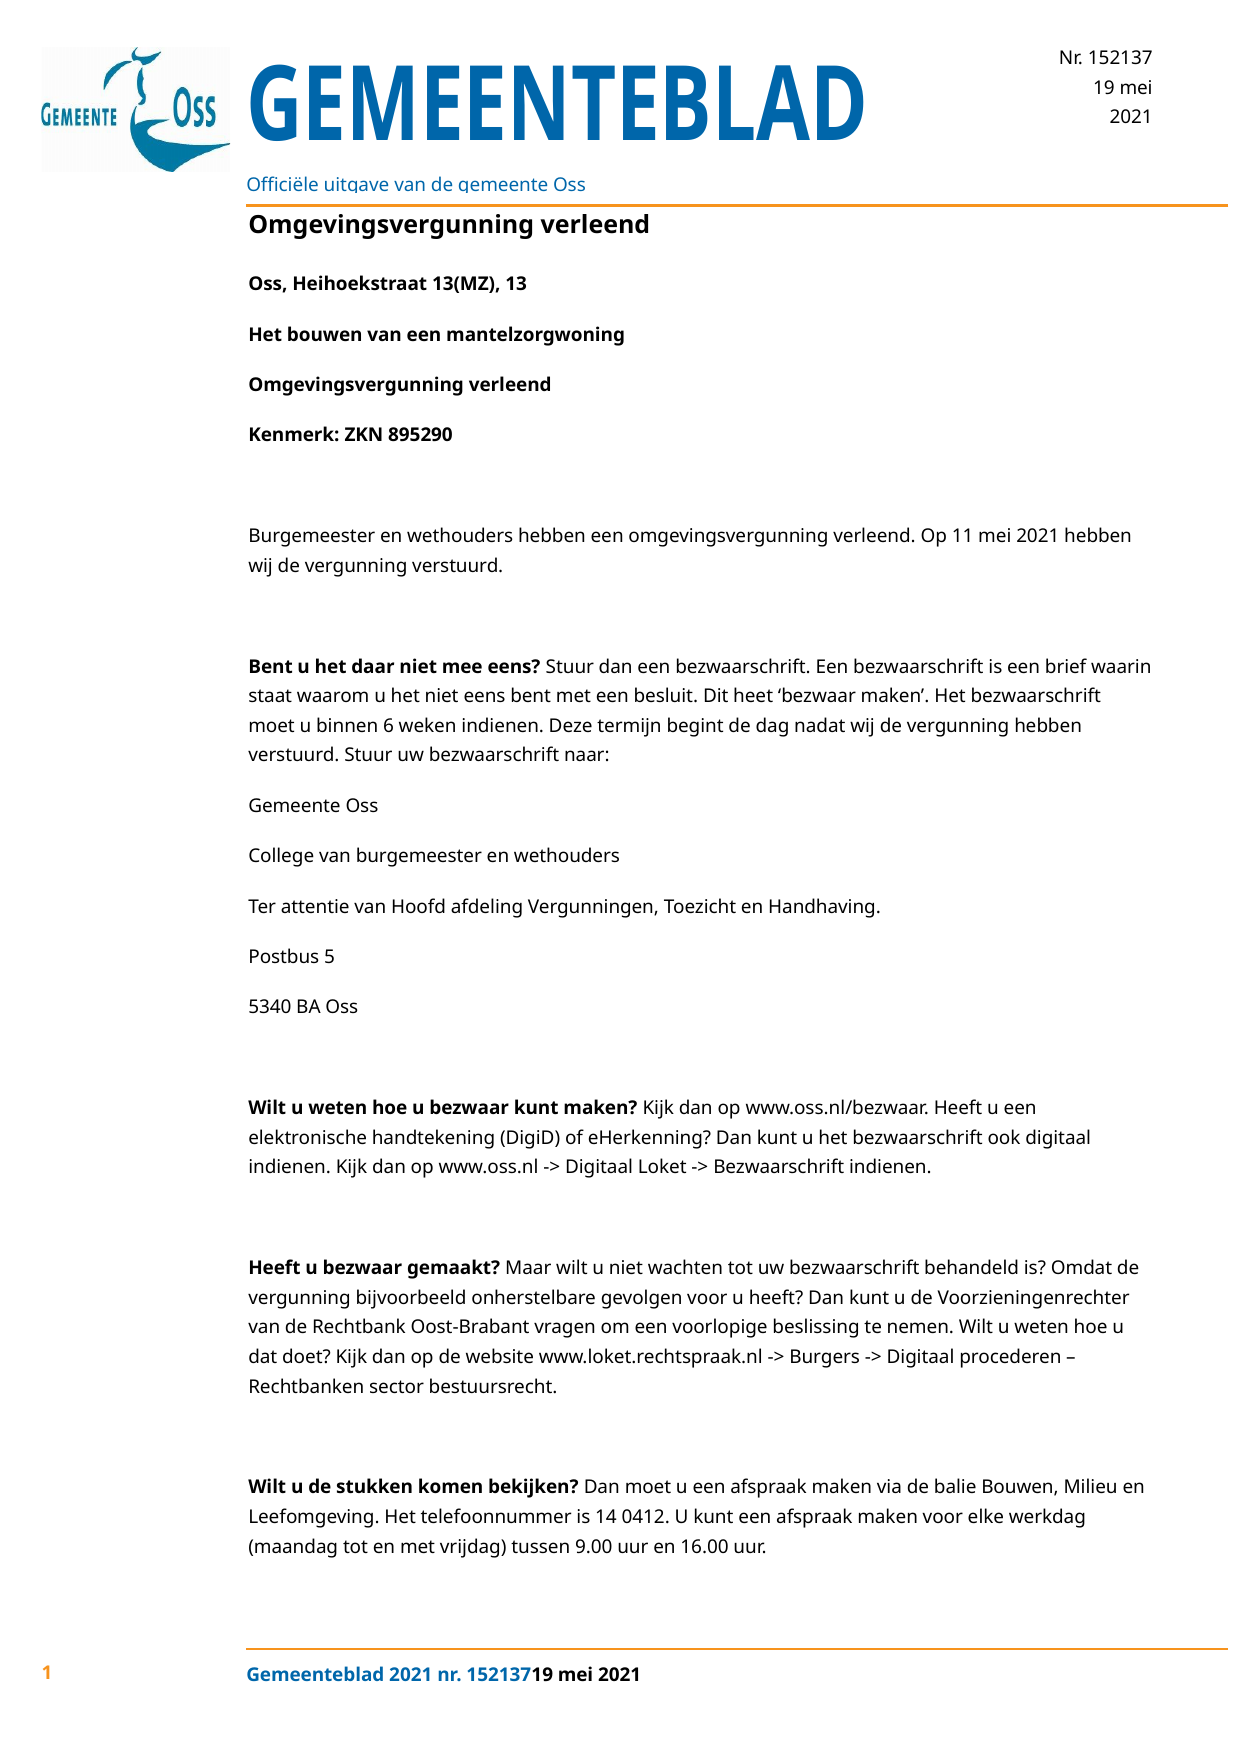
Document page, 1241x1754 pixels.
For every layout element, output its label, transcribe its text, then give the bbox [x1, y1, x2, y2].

text Bent u het daar niet mee eens? Stuur dan een bezwaarschrift. Een bezwaarschrift is een brief waarin staat waarom u het niet eens bent met een besluit. Dit heet ‘bezwaar maken’. Het bezwaarschrift moet u binnen 6 weken indienen. Deze termijn begint de dag nadat wij de vergunning hebben verstuurd. Stuur uw bezwaarschrift naar: [248, 653, 1152, 767]
text Kenmerk: ZKN 895290 [248, 422, 1152, 447]
text Wilt u weten hoe u bezwaar kunt maken? Kijk dan op www.oss.nl/bezwaar. Heeft u een elektronische handtekening (DigiD) of eHerkenning? Dan kunt u het bezwaarschrift ook digitaal indienen. Kijk dan op www.oss.nl -> Digitaal Loket -> Bezwaarschrift indienen. [248, 1094, 1152, 1179]
text Wilt u de stukken komen bekijken? Dan moet u een afspraak maken via de balie Bouwen, Milieu en Leefomgeving. Het telefoonnummer is 14 0412. U kunt een afspraak maken voor elke werkdag (maandag tot en met vrijdag) tussen 9.00 uur en 16.00 uur. [248, 1474, 1152, 1558]
text Burgemeester en wethouders hebben een omgevingsvergunning verleend. Op 11 mei 2021 hebben wij de vergunning verstuurd. [248, 522, 1152, 578]
text College van burgemeester en wethouders [248, 842, 1152, 868]
text Omgevingsvergunning verleend [248, 207, 1152, 241]
text Omgevingsvergunning verleend [248, 371, 1152, 397]
text Postbus 5 [248, 943, 1152, 969]
text Oss, Heihoekstraat 13(MZ), 13 [248, 270, 1152, 296]
text Het bouwen van een mantelzorgwoning [248, 321, 1152, 346]
text Ter attentie van Hoofd afdeling Vergunningen, Toezicht en Handhaving. [248, 893, 1152, 918]
text 5340 BA Oss [248, 994, 1152, 1019]
text Gemeente Oss [248, 792, 1152, 818]
text Heeft u bezwaar gemaakt? Maar wilt u niet wachten tot uw bezwaarschrift behandeld is? Omdat de vergunning bijvoorbeeld onherstelbare gevolgen voor u heeft? Dan kunt u de Voorzieningenrechter van de Rechtbank Oost-Brabant vragen om een voorlopige beslissing te nemen. Wilt u weten hoe u dat doet? Kijk dan op de website www.loket.rechtspraak.nl -> Burgers -> Digitaal procederen – Rechtbanken sector bestuursrecht. [248, 1254, 1152, 1398]
picture [41, 47, 231, 172]
